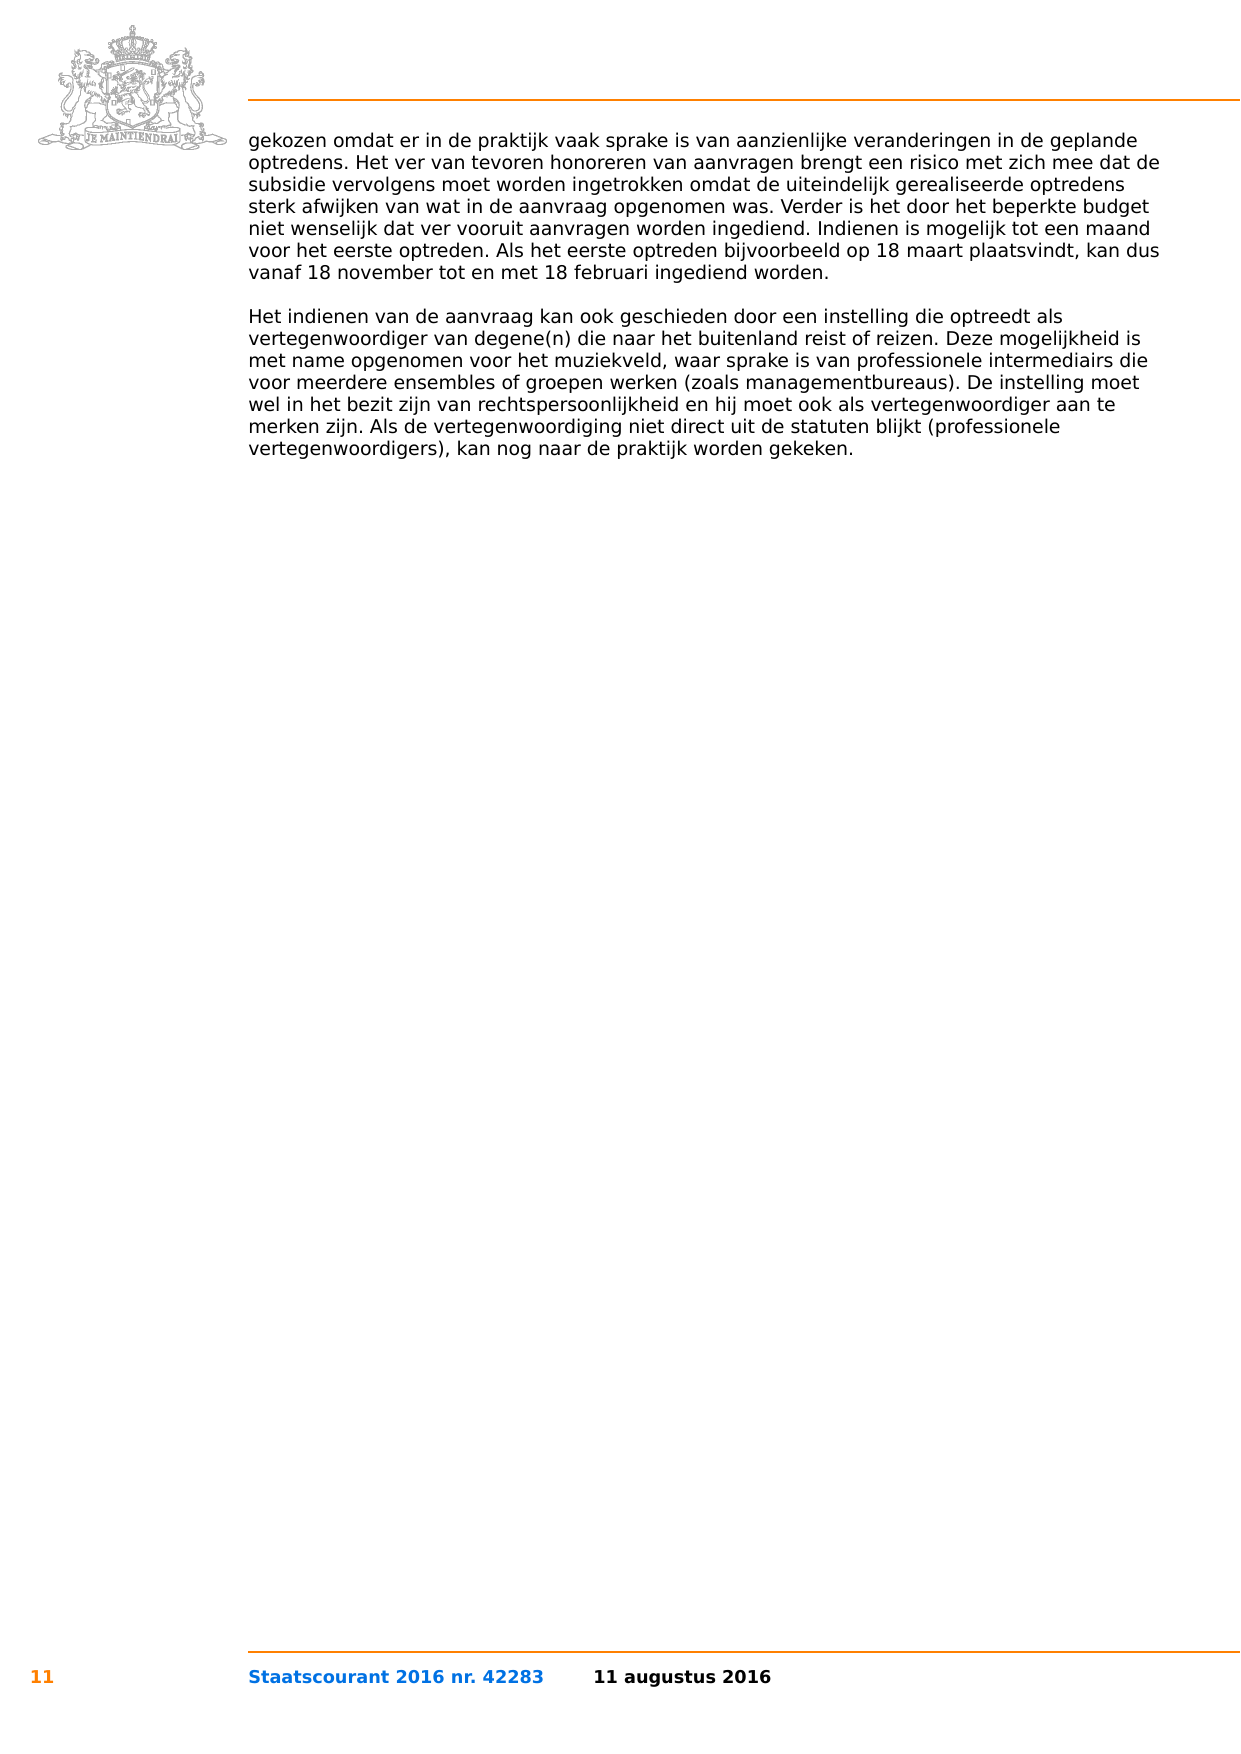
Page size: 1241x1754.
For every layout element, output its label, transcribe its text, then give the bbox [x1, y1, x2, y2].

picture [38, 25, 227, 150]
text Het indienen van de aanvraag kan ook geschieden door een instelling die optreedt als vertegenwoordiger van degene(n) die naar het buitenland reist of reizen. Deze mogelijkheid is met name opgenomen voor het muziekveld, waar sprake is van professionele intermediairs die voor meerdere ensembles of groepen werken (zoals managementbureaus). De instelling moet wel in het bezit zijn van rechtspersoonlijkheid en hij moet ook als vertegenwoordiger aan te merken zijn. Als de vertegenwoordiging niet direct uit de statuten blijkt (professionele vertegenwoordigers), kan nog naar de praktijk worden gekeken. [248, 306, 1163, 459]
text gekozen omdat er in de praktijk vaak sprake is van aanzienlijke veranderingen in de geplande optredens. Het ver van tevoren honoreren van aanvragen brengt een risico met zich mee dat de subsidie vervolgens moet worden ingetrokken omdat de uiteindelijk gerealiseerde optredens sterk afwijken van wat in de aanvraag opgenomen was. Verder is het door het beperkte budget niet wenselijk dat ver vooruit aanvragen worden ingediend. Indienen is mogelijk tot een maand voor het eerste optreden. Als het eerste optreden bijvoorbeeld op 18 maart plaatsvindt, kan dus vanaf 18 november tot en met 18 februari ingediend worden. [248, 130, 1163, 284]
